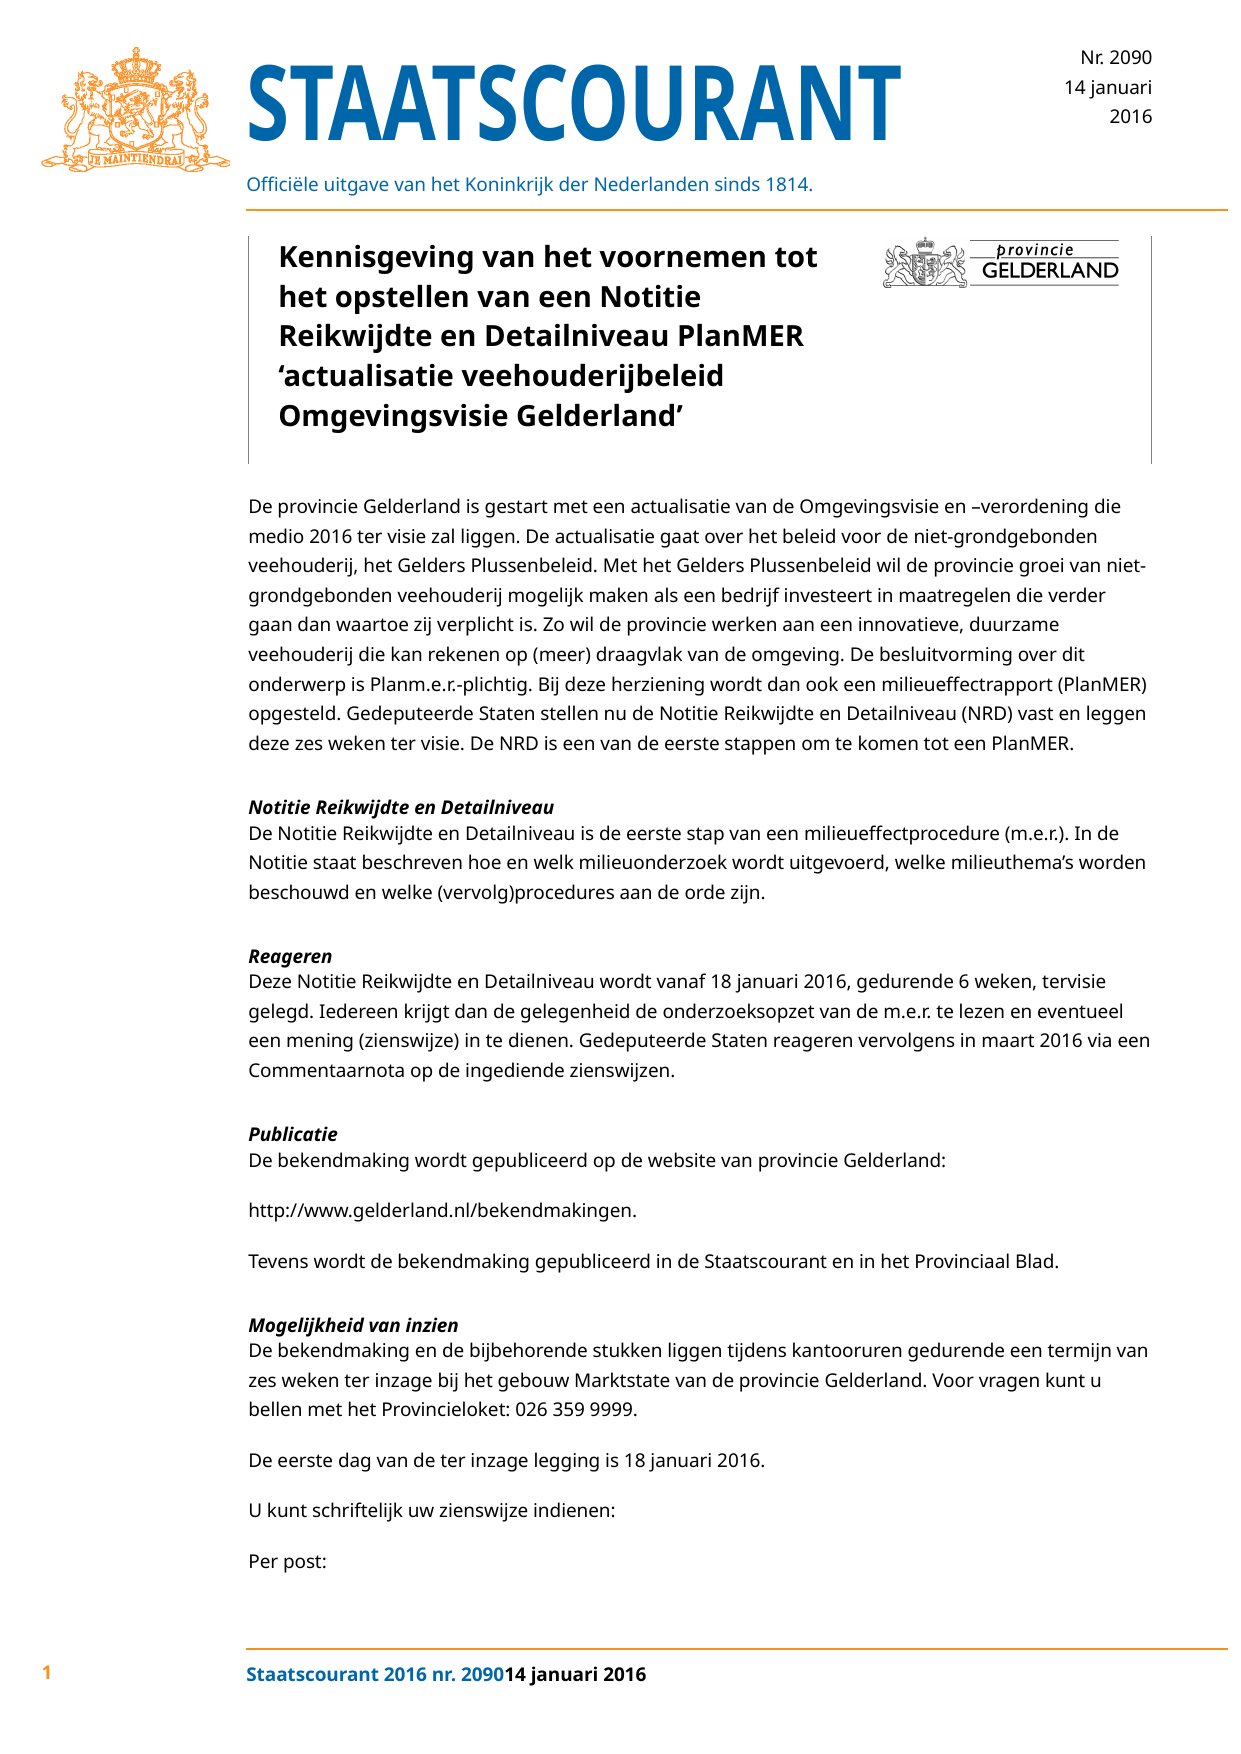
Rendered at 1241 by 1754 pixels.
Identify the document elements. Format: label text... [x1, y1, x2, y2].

text Per post: [248, 1548, 1152, 1574]
text Publicatie [248, 1121, 1152, 1147]
text De eerste dag van de ter inzage legging is 18 januari 2016. [248, 1447, 1152, 1473]
table_header Kennisgeving van het voornemen tot het opstellen van een Notitie Reikwijdte en Detailniveau PlanMER ‘actualisatie veehouderijbeleid Omgevingsvisie Gelderland’ [249, 236, 850, 464]
text De bekendmaking en de bijbehorende stukken liggen tijdens kantooruren gedurende een termijn van zes weken ter inzage bij het gebouw Marktstate van de provincie Gelderland. Voor vragen kunt u bellen met het Provincieloket: 026 359 9999. [248, 1337, 1152, 1422]
text De Notitie Reikwijdte en Detailniveau is de eerste stap van een milieueffectprocedure (m.e.r.). In de Notitie staat beschreven hoe en welk milieuonderzoek wordt uitgevoerd, welke milieuthema’s worden beschouwd en welke (vervolg)procedures aan de orde zijn. [248, 820, 1152, 904]
text Mogelijkheid van inzien [248, 1312, 1152, 1337]
table_header [850, 236, 1151, 464]
picture [41, 47, 231, 172]
text http://www.gelderland.nl/bekendmakingen. [248, 1197, 1152, 1223]
text De provincie Gelderland is gestart met een actualisatie van de Omgevingsvisie en –verordening die medio 2016 ter visie zal liggen. De actualisatie gaat over het beleid voor de niet-grondgebonden veehouderij, het Gelders Plussenbeleid. Met het Gelders Plussenbeleid wil de provincie groei van niet-grondgebonden veehouderij mogelijk maken als een bedrijf investeert in maatregelen die verder gaan dan waartoe zij verplicht is. Zo wil de provincie werken aan een innovatieve, duurzame veehouderij die kan rekenen op (meer) draagvlak van de omgeving. De besluitvorming over dit onderwerp is Planm.e.r.-plichtig. Bij deze herziening wordt dan ook een milieueffectrapport (PlanMER) opgesteld. Gedeputeerde Staten stellen nu de Notitie Reikwijdte en Detailniveau (NRD) vast en leggen deze zes weken ter visie. De NRD is een van de eerste stappen om te komen tot een PlanMER. [248, 493, 1152, 756]
text Reageren [248, 943, 1152, 968]
picture [882, 236, 1119, 290]
text Deze Notitie Reikwijdte en Detailniveau wordt vanaf 18 januari 2016, gedurende 6 weken, tervisie gelegd. Iedereen krijgt dan de gelegenheid de onderzoeksopzet van de m.e.r. te lezen en eventueel een mening (zienswijze) in te dienen. Gedeputeerde Staten reageren vervolgens in maart 2016 via een Commentaarnota op de ingediende zienswijzen. [248, 968, 1152, 1083]
text U kunt schriftelijk uw zienswijze indienen: [248, 1497, 1152, 1523]
text Tevens wordt de bekendmaking gepubliceerd in de Staatscourant en in het Provinciaal Blad. [248, 1248, 1152, 1273]
text Notitie Reikwijdte en Detailniveau [248, 794, 1152, 820]
text De bekendmaking wordt gepubliceerd op de website van provincie Gelderland: [248, 1147, 1152, 1173]
